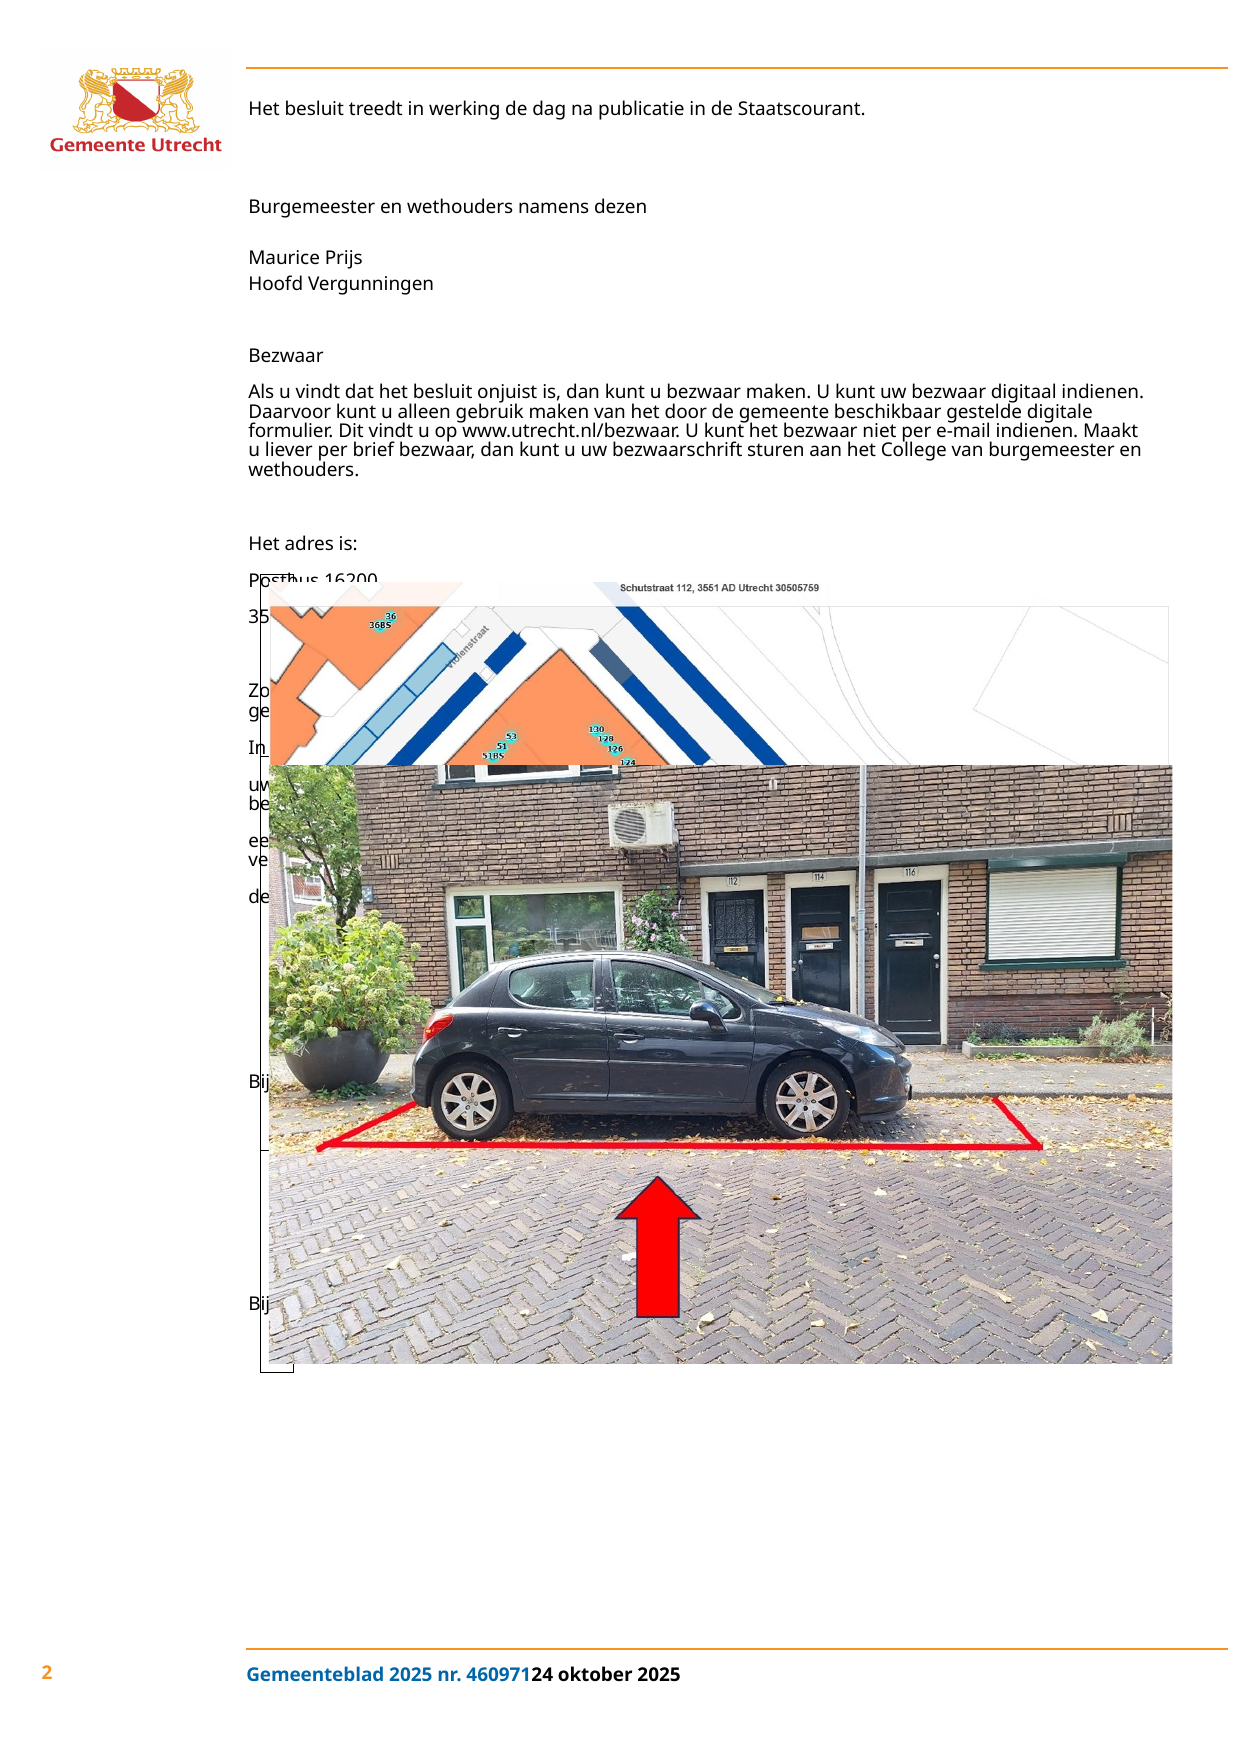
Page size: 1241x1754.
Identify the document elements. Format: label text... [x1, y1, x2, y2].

picture [41, 47, 231, 172]
text Postbus 16200 [248, 572, 1152, 591]
text Hoofd Vergunningen [248, 270, 1152, 296]
text Als u vindt dat het besluit onjuist is, dan kunt u bezwaar maken. U kunt uw bezwaar digitaal indienen. Daarvoor kunt u alleen gebruik maken van het door de gemeente beschikbaar gestelde digitale formulier. Dit vindt u op www.utrecht.nl/bezwaar. U kunt het bezwaar niet per e-mail indienen. Maakt u liever per brief bezwaar, dan kunt u uw bezwaarschrift sturen aan het College van burgemeester en wethouders. [248, 383, 1152, 480]
text Het adres is: [248, 534, 1152, 554]
text Het besluit treedt in werking de dag na publicatie in de Staatscourant. [248, 95, 1152, 121]
text Maurice Prijs [248, 244, 1152, 270]
text Burgemeester en wethouders namens dezen [248, 193, 1152, 219]
picture [268, 582, 1173, 1364]
text Bezwaar [248, 347, 1152, 366]
